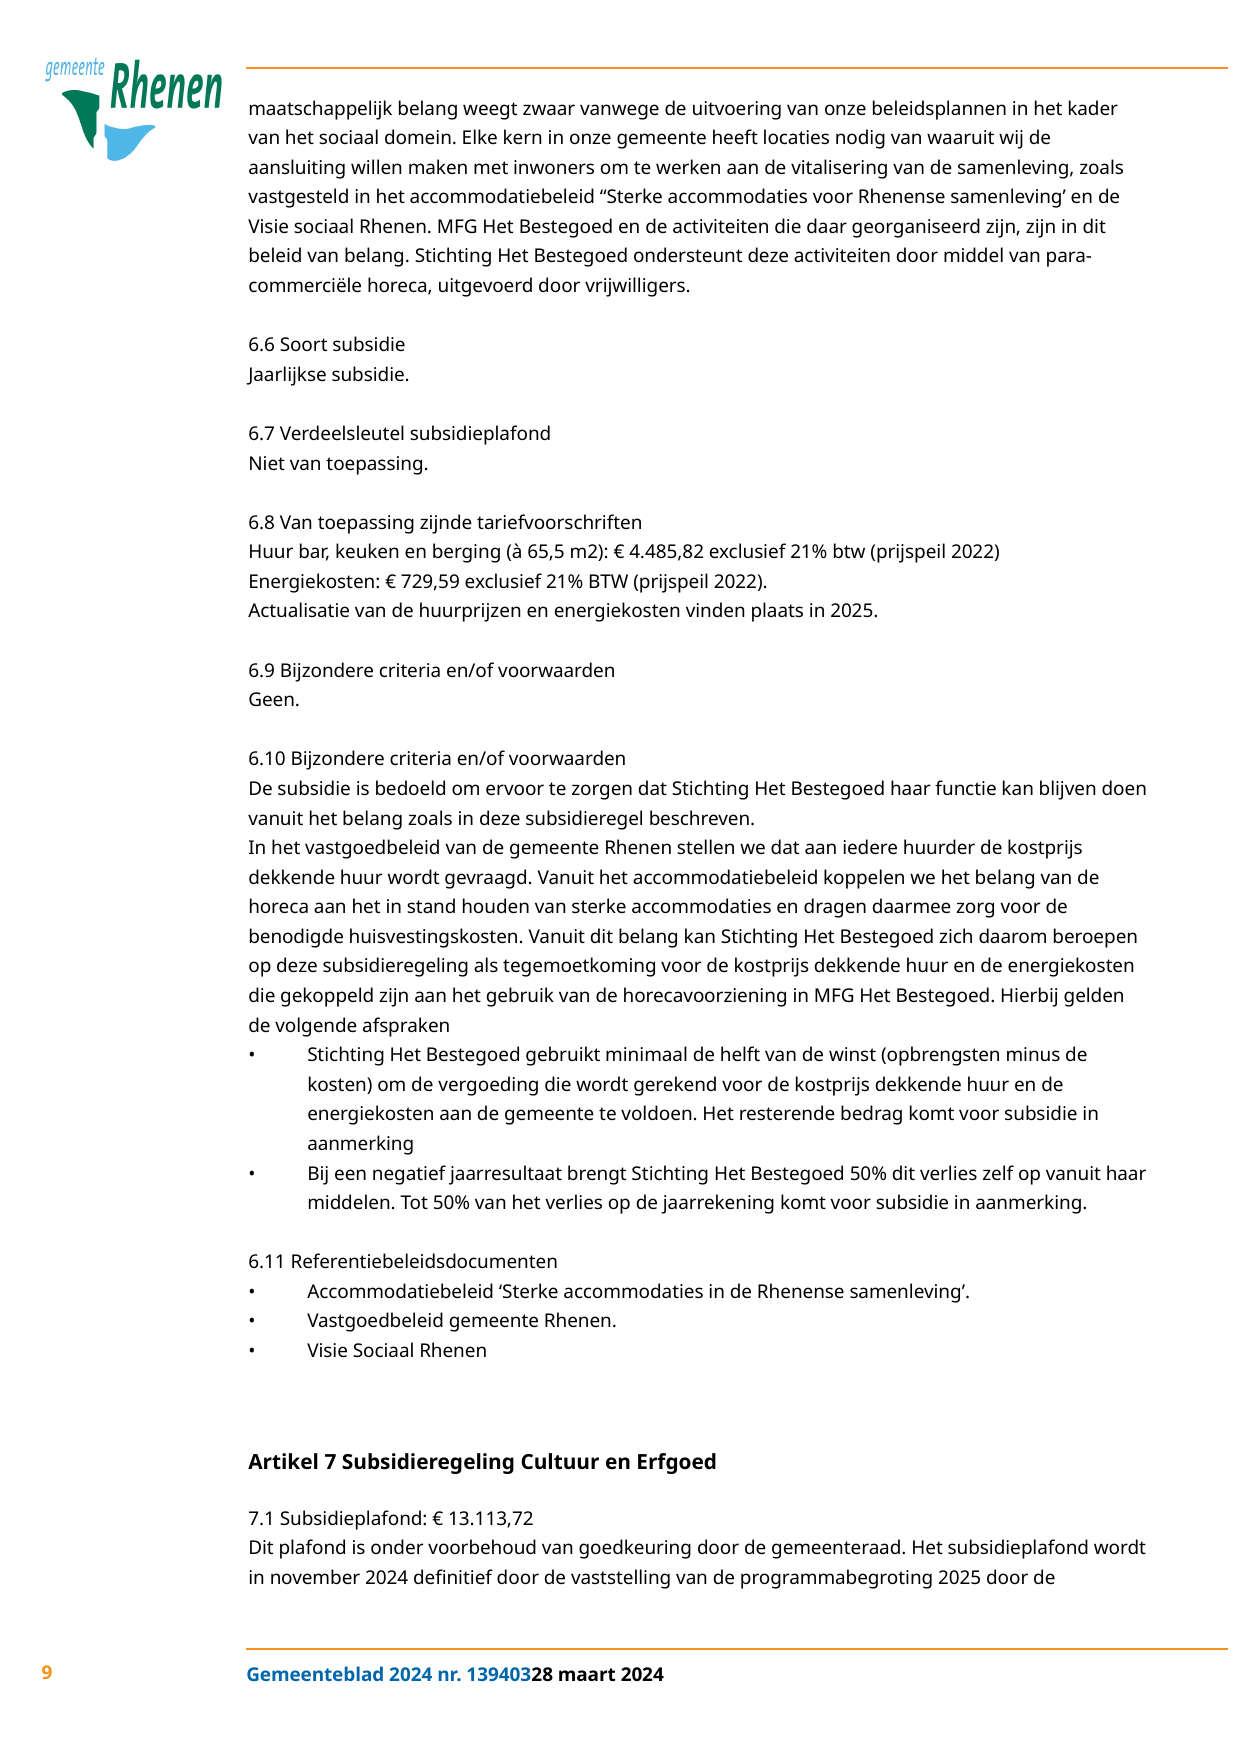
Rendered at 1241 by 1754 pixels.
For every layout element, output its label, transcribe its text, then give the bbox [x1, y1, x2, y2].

text 6.7 Verdeelsleutel subsidieplafond [248, 420, 1152, 446]
text Huur bar, keuken en berging (à 65,5 m2): € 4.485,82 exclusief 21% btw (prijspeil 2022) [248, 538, 1152, 564]
text 6.8 Van toepassing zijnde tariefvoorschriften [248, 509, 1152, 535]
text 6.11 Referentiebeleidsdocumenten [248, 1248, 1152, 1274]
text Dit plafond is onder voorbehoud van goedkeuring door de gemeenteraad. Het subsidieplafond wordt in november 2024 definitief door de vaststelling van de programmabegroting 2025 door de [248, 1534, 1152, 1590]
list Bij een negatief jaarresultaat brengt Stichting Het Bestegoed 50% dit verlies zelf op vanuit haar middelen. Tot 50% van het verlies op de jaarrekening komt voor subsidie in aanmerking. [248, 1160, 1152, 1215]
text 6.10 Bijzondere criteria en/of voorwaarden [248, 746, 1152, 771]
text 6.9 Bijzondere criteria en/of voorwaarden [248, 657, 1152, 683]
list Accommodatiebeleid ‘Sterke accommodaties in de Rhenense samenleving’. [248, 1278, 1152, 1304]
text Niet van toepassing. [248, 450, 1152, 476]
text Geen. [248, 686, 1152, 712]
text Actualisatie van de huurprijzen en energiekosten vinden plaats in 2025. [248, 598, 1152, 623]
picture [41, 47, 231, 172]
list Vastgoedbeleid gemeente Rhenen. [248, 1308, 1152, 1333]
text In het vastgoedbeleid van de gemeente Rhenen stellen we dat aan iedere huurder de kostprijs dekkende huur wordt gevraagd. Vanuit het accommodatiebeleid koppelen we het belang van de horeca aan het in stand houden van sterke accommodaties en dragen daarmee zorg voor de benodigde huisvestingskosten. Vanuit dit belang kan Stichting Het Bestegoed zich daarom beroepen op deze subsidieregeling als tegemoetkoming voor de kostprijs dekkende huur en de energiekosten die gekoppeld zijn aan het gebruik van de horecavoorziening in MFG Het Bestegoed. Hierbij gelden de volgende afspraken [248, 834, 1152, 1038]
text maatschappelijk belang weegt zwaar vanwege de uitvoering van onze beleidsplannen in het kader van het sociaal domein. Elke kern in onze gemeente heeft locaties nodig van waaruit wij de aansluiting willen maken met inwoners om te werken aan de vitalisering van de samenleving, zoals vastgesteld in het accommodatiebeleid “Sterke accommodaties voor Rhenense samenleving’ en de Visie sociaal Rhenen. MFG Het Bestegoed en de activiteiten die daar georganiseerd zijn, zijn in dit beleid van belang. Stichting Het Bestegoed ondersteunt deze activiteiten door middel van para-commerciële horeca, uitgevoerd door vrijwilligers. [248, 95, 1152, 298]
list Stichting Het Bestegoed gebruikt minimaal de helft van de winst (opbrengsten minus de kosten) om de vergoeding die wordt gerekend voor de kostprijs dekkende huur en de energiekosten aan de gemeente te voldoen. Het resterende bedrag komt voor subsidie in aanmerking [248, 1041, 1152, 1156]
text De subsidie is bedoeld om ervoor te zorgen dat Stichting Het Bestegoed haar functie kan blijven doen vanuit het belang zoals in deze subsidieregel beschreven. [248, 775, 1152, 831]
text 7.1 Subsidieplafond: € 13.113,72 [248, 1505, 1152, 1531]
text Artikel 7 Subsidieregeling Cultuur en Erfgoed [248, 1447, 1152, 1475]
text Energiekosten: € 729,59 exclusief 21% BTW (prijspeil 2022). [248, 568, 1152, 594]
text 6.6 Soort subsidie [248, 331, 1152, 357]
text Jaarlijkse subsidie. [248, 361, 1152, 387]
list Visie Sociaal Rhenen [248, 1337, 1152, 1363]
